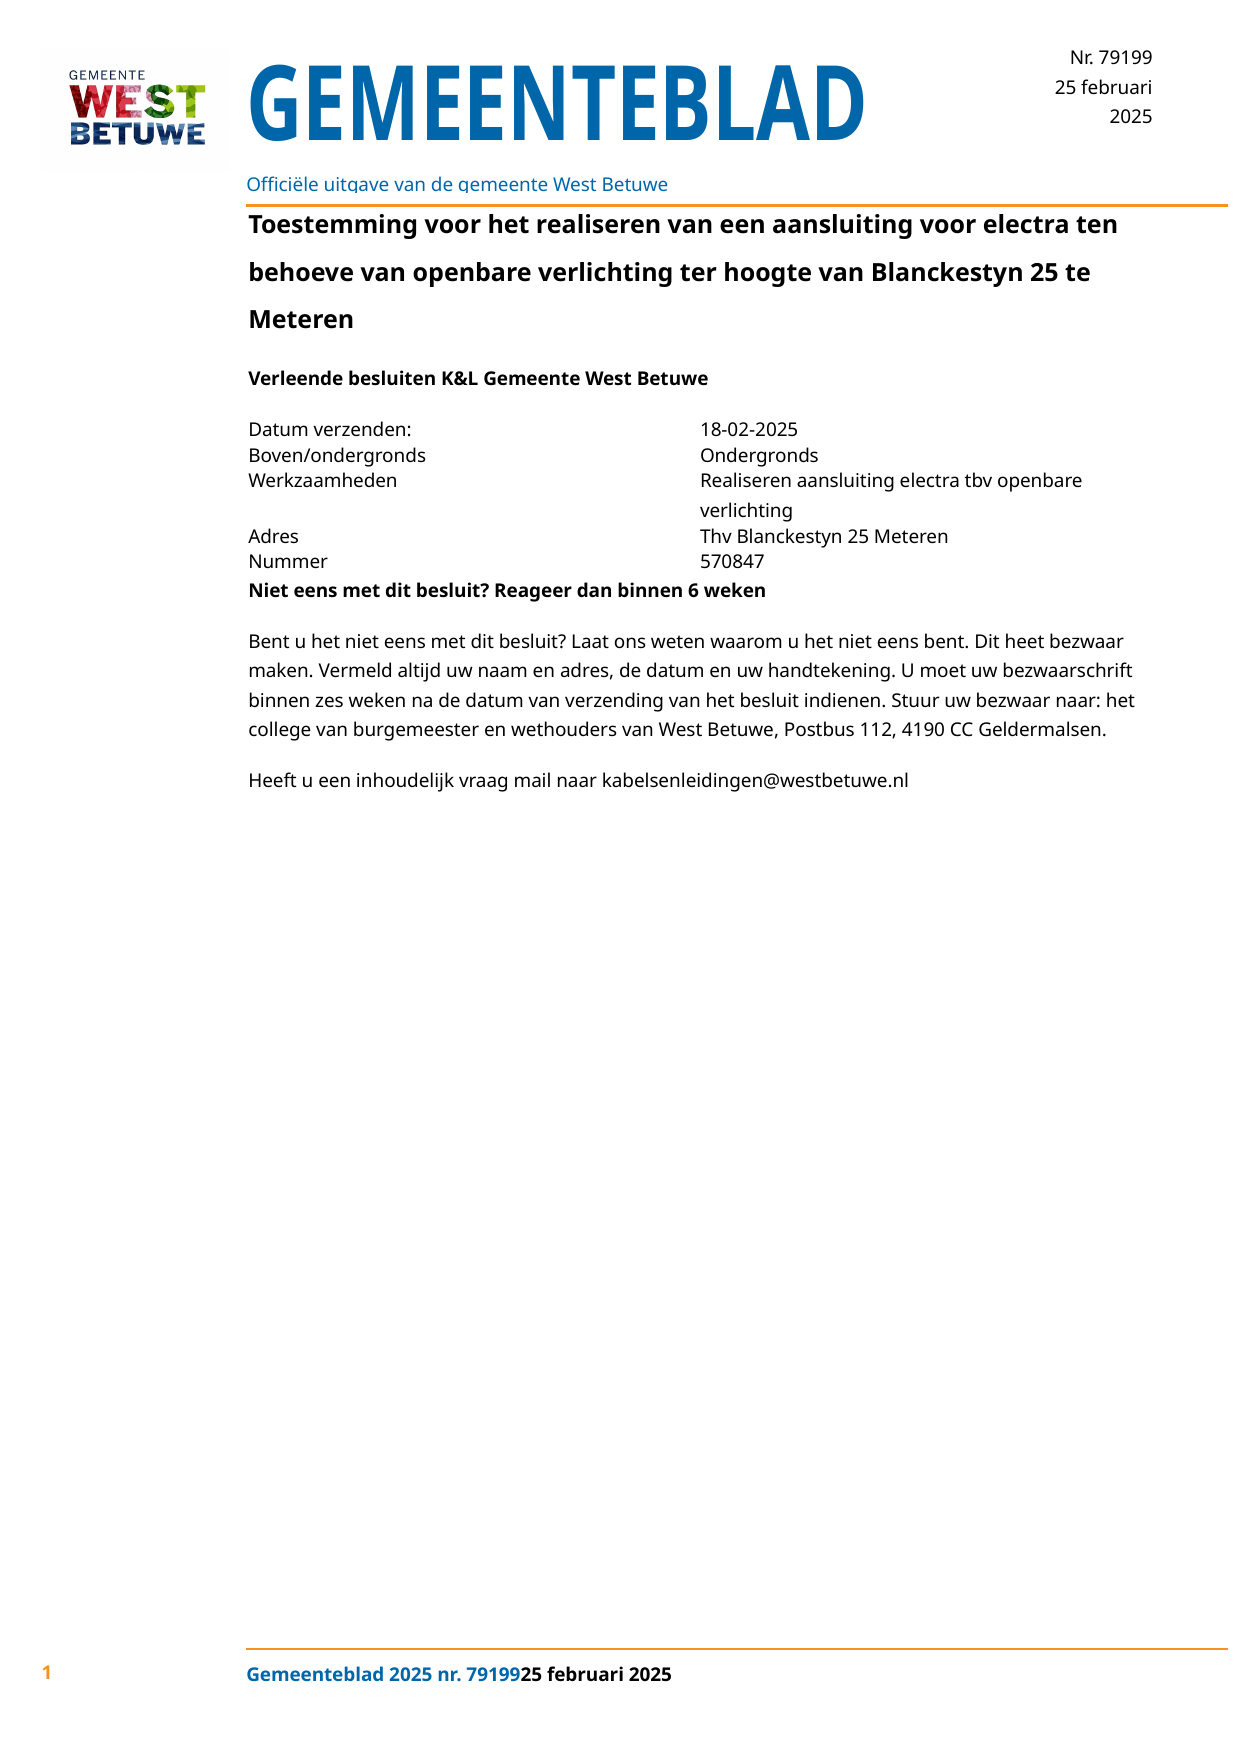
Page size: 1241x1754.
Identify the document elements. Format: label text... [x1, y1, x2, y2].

table_header 18-02-2025 [700, 416, 1152, 442]
table_cell Realiseren aansluiting electra tbv openbare verlichting [700, 468, 1152, 523]
picture [41, 47, 231, 172]
table_cell Boven/ondergronds [248, 442, 700, 467]
text Toestemming voor het realiseren van een aansluiting voor electra ten behoeve van openbare verlichting ter hoogte van Blanckestyn 25 te Meteren [248, 207, 1152, 336]
text Bent u het niet eens met dit besluit? Laat ons weten waarom u het niet eens bent. Dit heet bezwaar maken. Vermeld altijd uw naam en adres, de datum en uw handtekening. U moet uw bezwaarschrift binnen zes weken na de datum van verzending van het besluit indienen. Stuur uw bezwaar naar: het college van burgemeester en wethouders van West Betuwe, Postbus 112, 4190 CC Geldermalsen. [248, 628, 1152, 742]
table_cell Nummer [248, 549, 700, 574]
table_header Datum verzenden: [248, 416, 700, 442]
table_cell 570847 [700, 549, 1152, 574]
text Niet eens met dit besluit? Reageer dan binnen 6 weken [248, 577, 1152, 603]
text Verleende besluiten K&L Gemeente West Betuwe [248, 366, 1152, 391]
table_cell Adres [248, 523, 700, 548]
table_cell Ondergronds [700, 442, 1152, 467]
table_cell Werkzaamheden [248, 468, 700, 523]
text Heeft u een inhoudelijk vraag mail naar kabelsenleidingen@westbetuwe.nl [248, 767, 1152, 793]
table_cell Thv Blanckestyn 25 Meteren [700, 523, 1152, 548]
